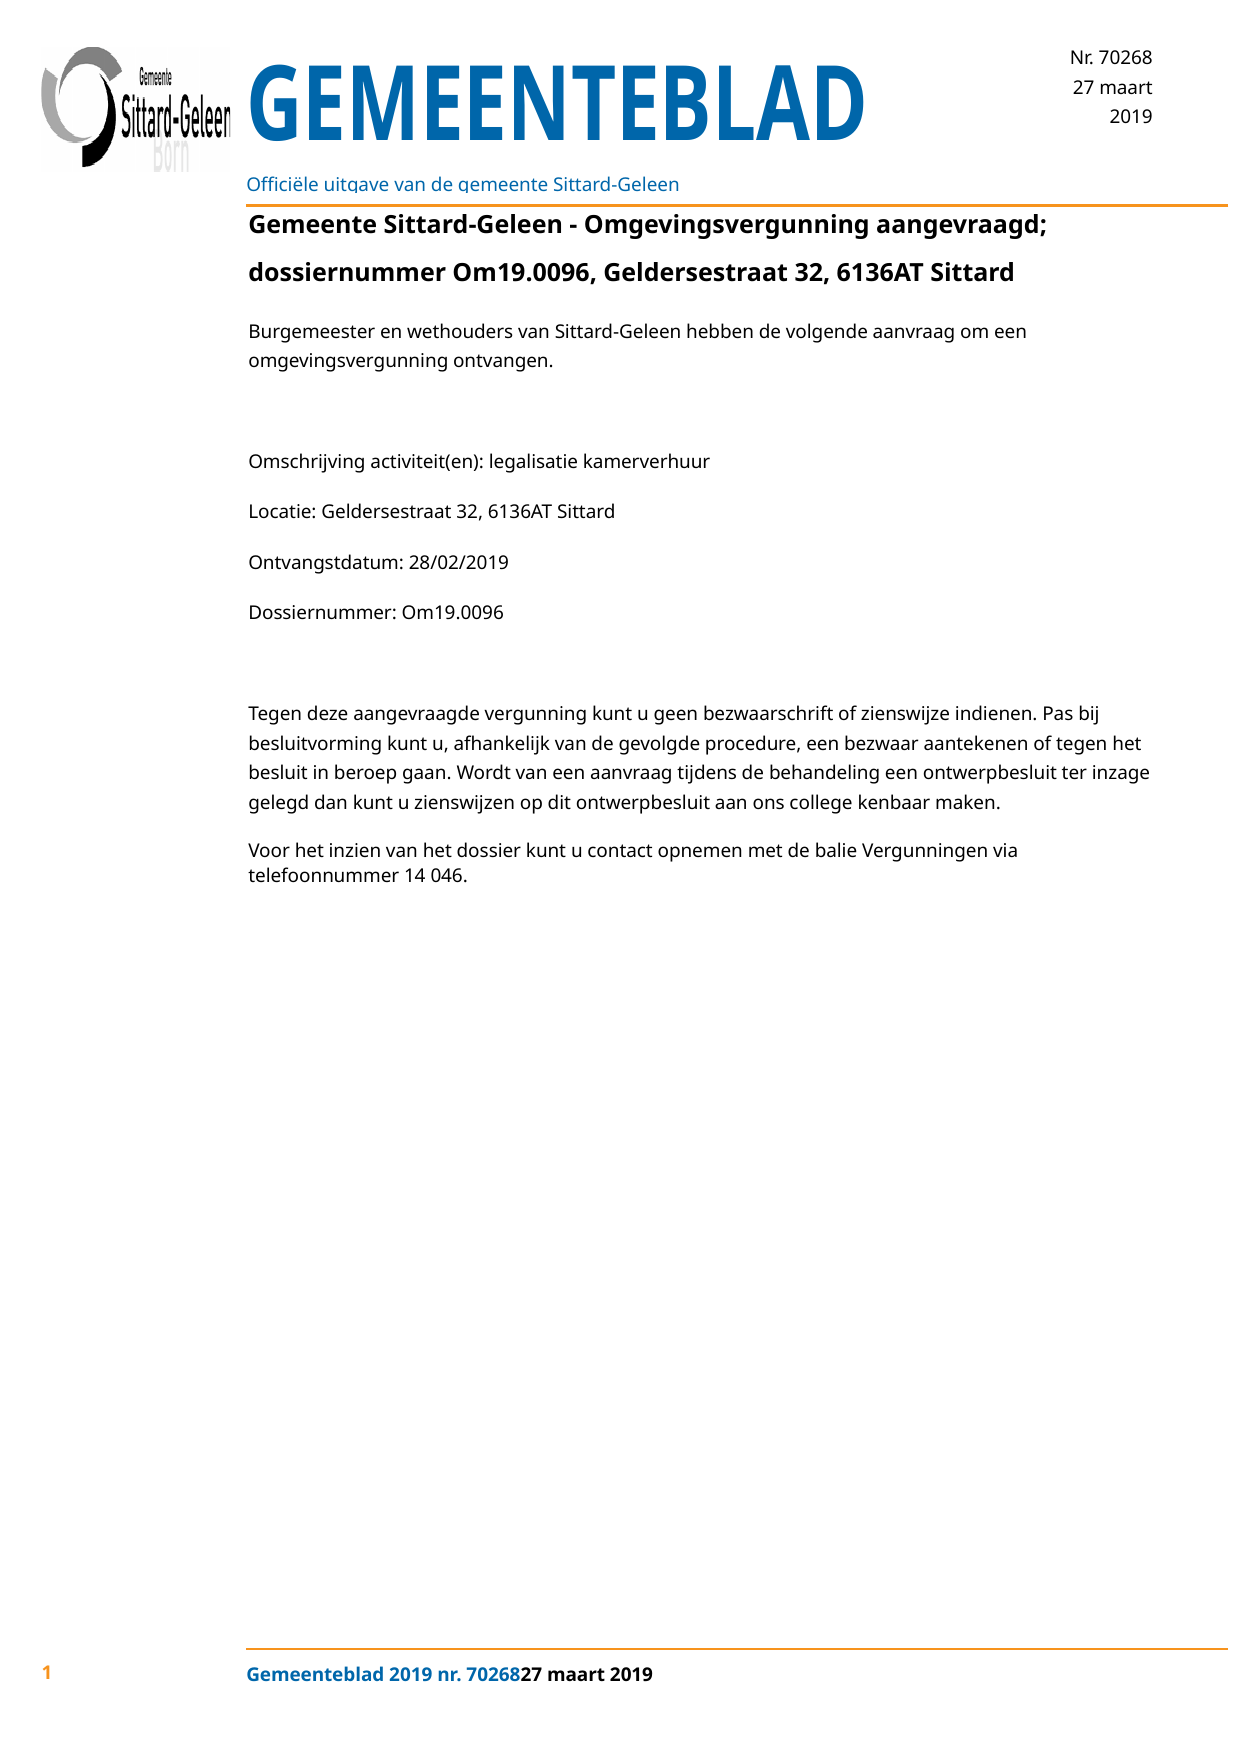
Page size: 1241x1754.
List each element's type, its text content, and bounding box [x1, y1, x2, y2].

text Burgemeester en wethouders van Sittard-Geleen hebben de volgende aanvraag om een omgevingsvergunning ontvangen. [248, 318, 1152, 373]
text Omschrijving activiteit(en): legalisatie kamerverhuur [248, 448, 1152, 474]
text Locatie: Geldersestraat 32, 6136AT Sittard [248, 499, 1152, 524]
picture [41, 47, 231, 172]
text Tegen deze aangevraagde vergunning kunt u geen bezwaarschrift of zienswijze indienen. Pas bij besluitvorming kunt u, afhankelijk van de gevolgde procedure, een bezwaar aantekenen of tegen het besluit in beroep gaan. Wordt van een aanvraag tijdens de behandeling een ontwerpbesluit ter inzage gelegd dan kunt u zienswijzen op dit ontwerpbesluit aan ons college kenbaar maken. [248, 700, 1152, 815]
text Gemeente Sittard-Geleen - Omgevingsvergunning aangevraagd; dossiernummer Om19.0096, Geldersestraat 32, 6136AT Sittard [248, 207, 1152, 288]
text Voor het inzien van het dossier kunt u contact opnemen met de balie Vergunningen via telefoonnummer 14 046. [248, 837, 1152, 888]
text Dossiernummer: Om19.0096 [248, 599, 1152, 625]
text Ontvangstdatum: 28/02/2019 [248, 549, 1152, 575]
